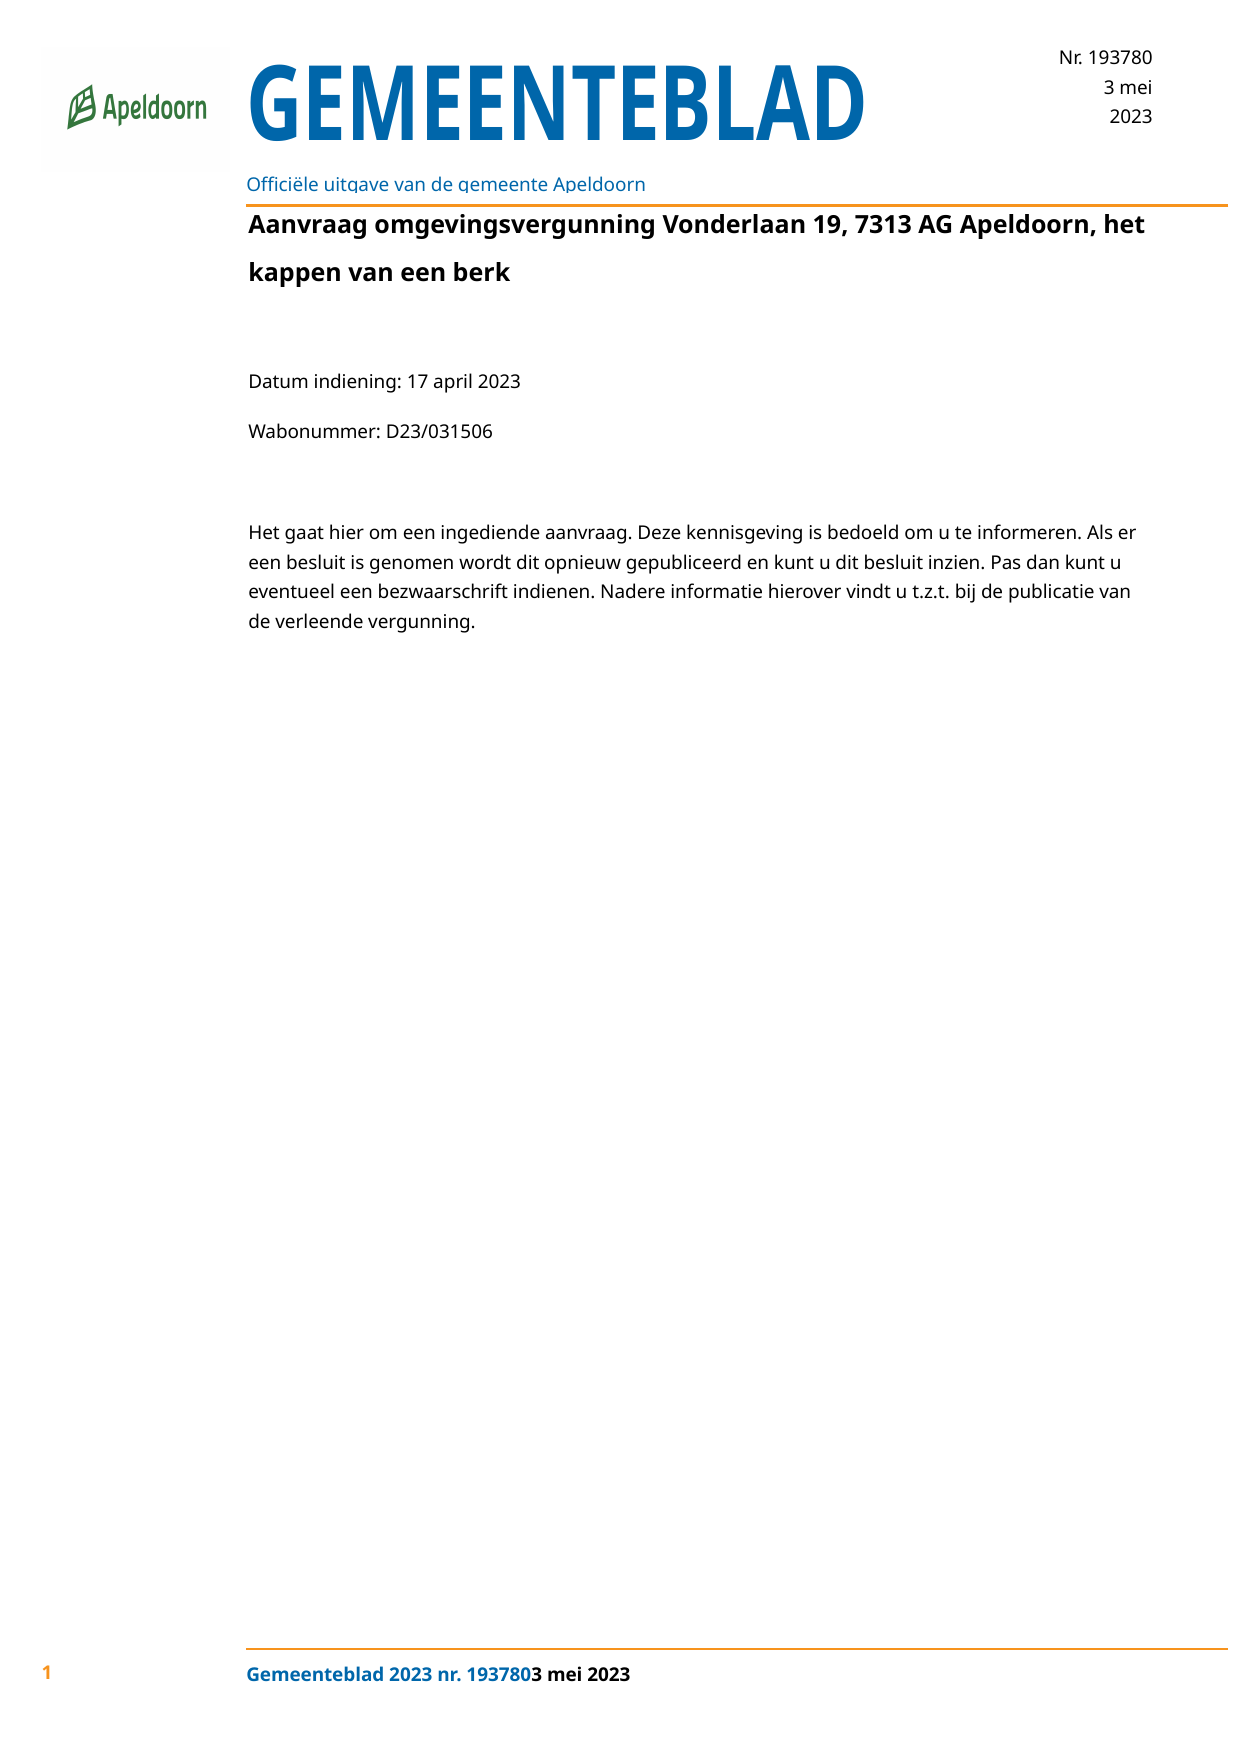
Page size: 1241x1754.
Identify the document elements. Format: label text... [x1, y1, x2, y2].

text Wabonummer: D23/031506 [248, 419, 1152, 444]
text Het gaat hier om een ingediende aanvraag. Deze kennisgeving is bedoeld om u te informeren. Als er een besluit is genomen wordt dit opnieuw gepubliceerd en kunt u dit besluit inzien. Pas dan kunt u eventueel een bezwaarschrift indienen. Nadere informatie hierover vindt u t.z.t. bij de publicatie van de verleende vergunning. [248, 519, 1152, 634]
text Aanvraag omgevingsvergunning Vonderlaan 19, 7313 AG Apeldoorn, het kappen van een berk [248, 207, 1152, 288]
text Datum indiening: 17 april 2023 [248, 368, 1152, 394]
picture [41, 47, 231, 172]
